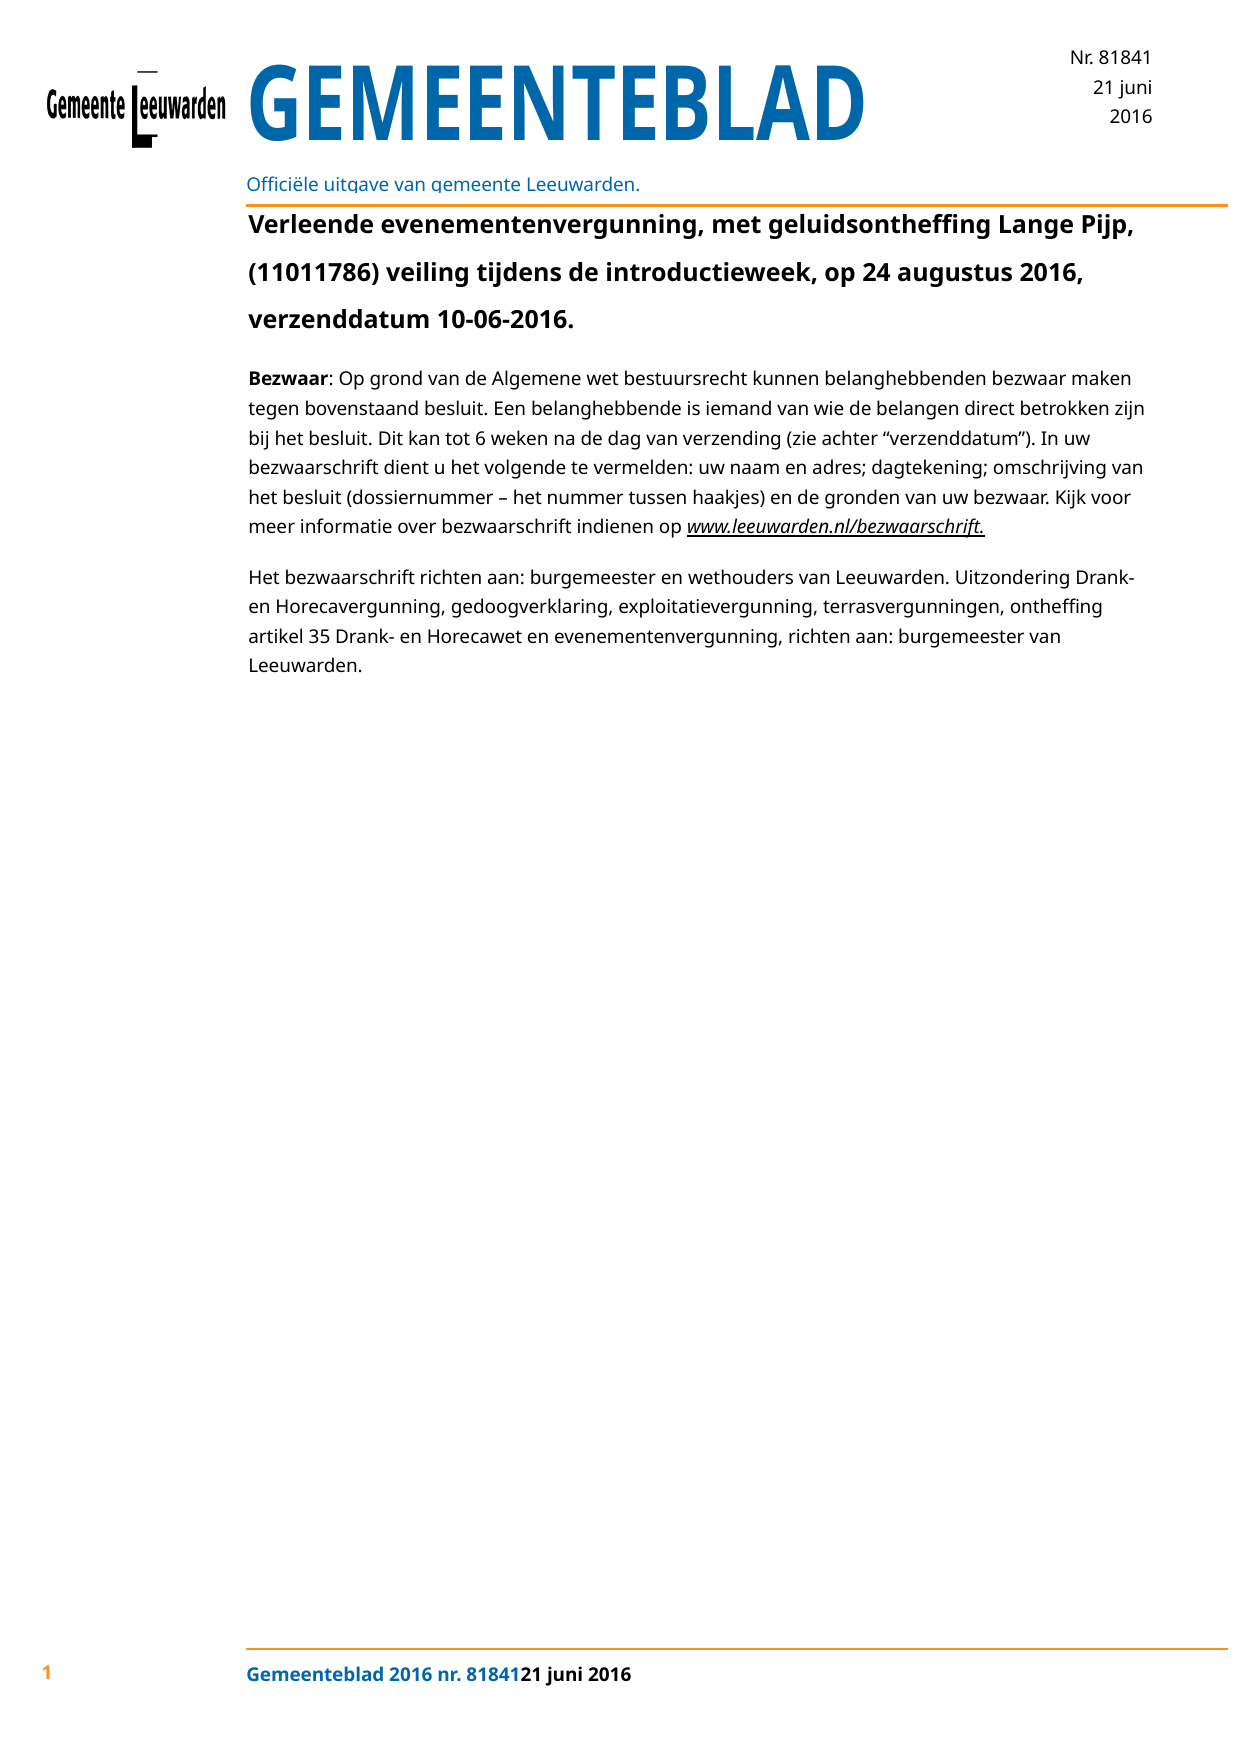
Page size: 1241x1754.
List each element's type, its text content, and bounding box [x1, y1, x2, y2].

text Bezwaar: Op grond van de Algemene wet bestuursrecht kunnen belanghebbenden bezwaar maken tegen bovenstaand besluit. Een belanghebbende is iemand van wie de belangen direct betrokken zijn bij het besluit. Dit kan tot 6 weken na de dag van verzending (zie achter “verzenddatum”). In uw bezwaarschrift dient u het volgende te vermelden: uw naam en adres; dagtekening; omschrijving van het besluit (dossiernummer – het nummer tussen haakjes) en de gronden van uw bezwaar. Kijk voor meer informatie over bezwaarschrift indienen op www.leeuwarden.nl/bezwaarschrift. [248, 366, 1152, 539]
picture [41, 47, 231, 172]
text Verleende evenementenvergunning, met geluidsontheffing Lange Pijp, (11011786) veiling tijdens de introductieweek, op 24 augustus 2016, verzenddatum 10-06-2016. [248, 207, 1152, 336]
text Het bezwaarschrift richten aan: burgemeester en wethouders van Leeuwarden. Uitzondering Drank- en Horecavergunning, gedoogverklaring, exploitatievergunning, terrasvergunningen, ontheffing artikel 35 Drank- en Horecawet en evenementenvergunning, richten aan: burgemeester van Leeuwarden. [248, 564, 1152, 678]
